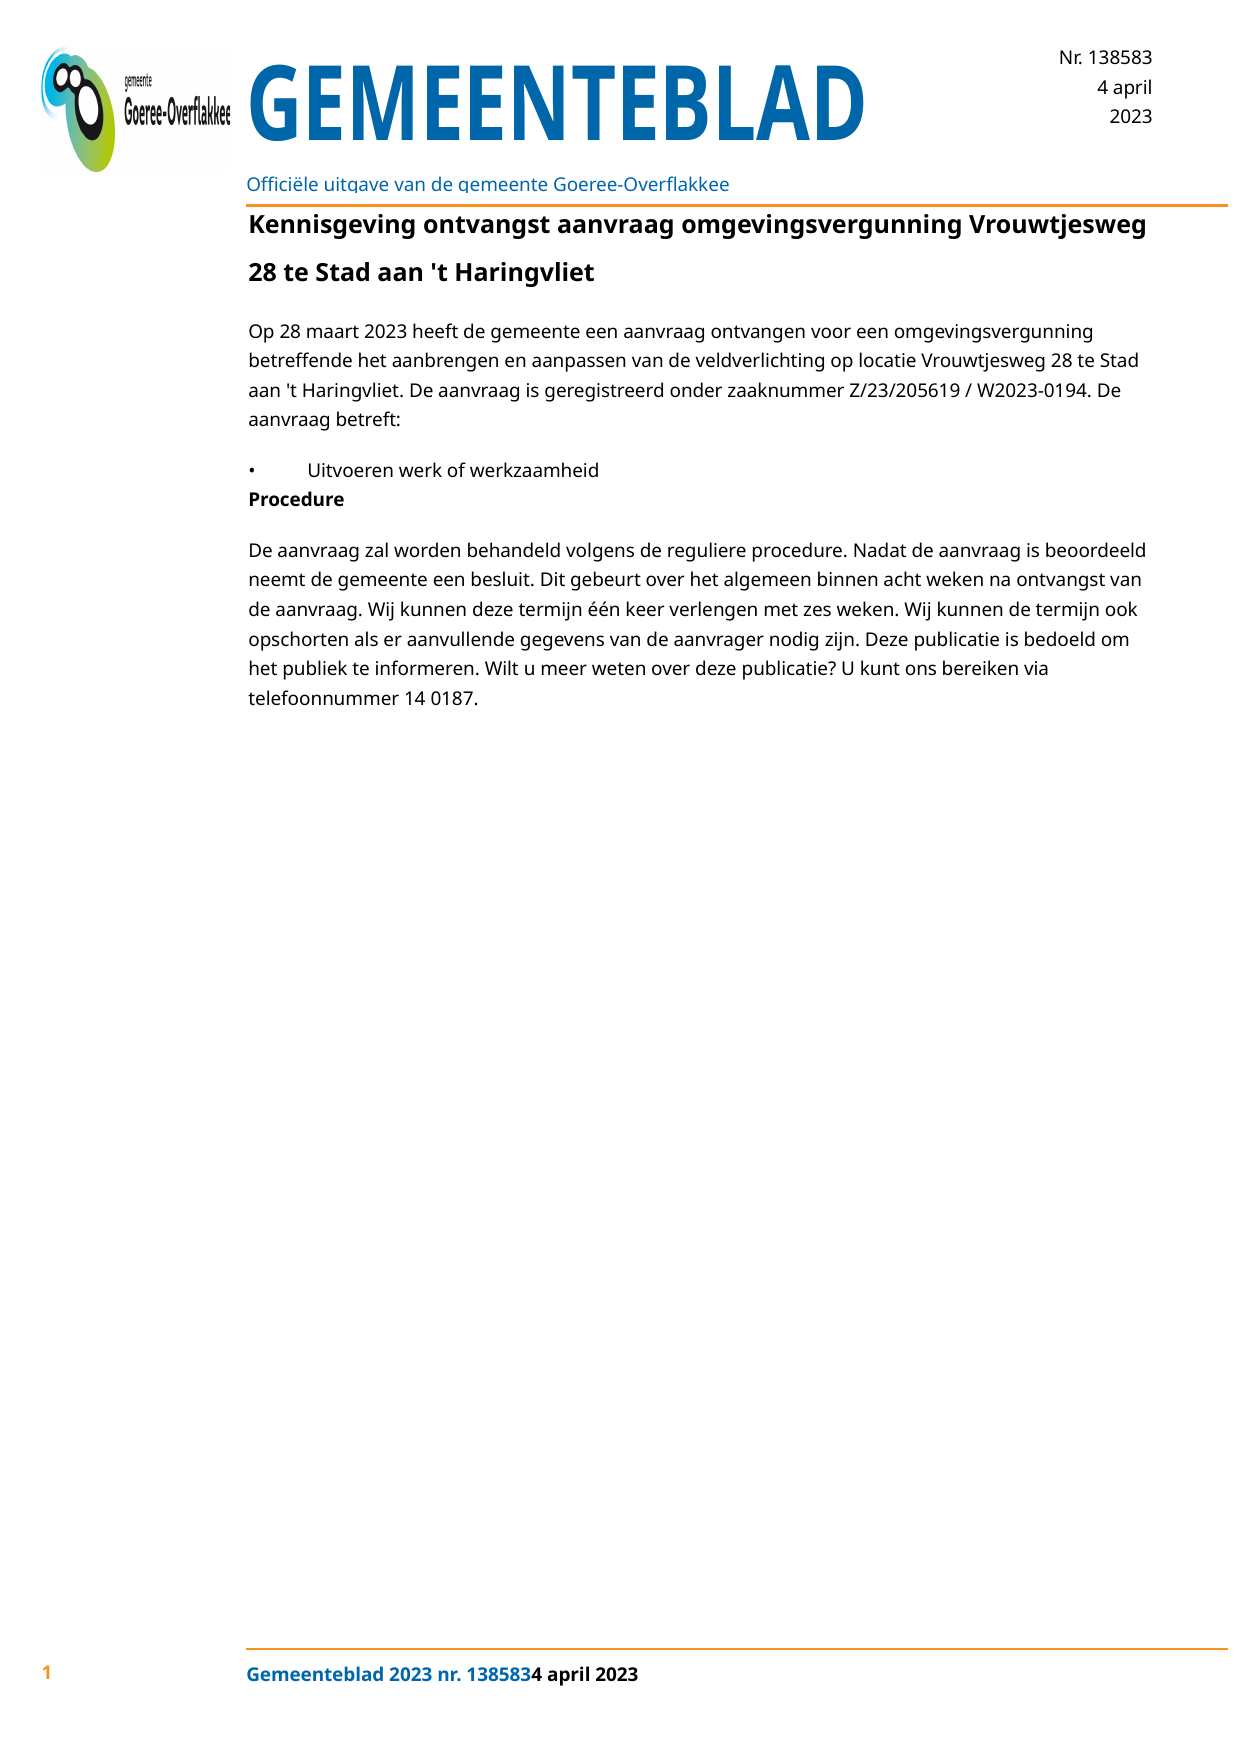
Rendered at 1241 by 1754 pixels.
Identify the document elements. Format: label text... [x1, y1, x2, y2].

text Kennisgeving ontvangst aanvraag omgevingsvergunning Vrouwtjesweg 28 te Stad aan 't Haringvliet [248, 207, 1152, 288]
picture [41, 47, 231, 172]
text Procedure [248, 487, 1152, 512]
text De aanvraag zal worden behandeld volgens de reguliere procedure. Nadat de aanvraag is beoordeeld neemt de gemeente een besluit. Dit gebeurt over het algemeen binnen acht weken na ontvangst van de aanvraag. Wij kunnen deze termijn één keer verlengen met zes weken. Wij kunnen de termijn ook opschorten als er aanvullende gegevens van de aanvrager nodig zijn. Deze publicatie is bedoeld om het publiek te informeren. Wilt u meer weten over deze publicatie? U kunt ons bereiken via telefoonnummer 14 0187. [248, 537, 1152, 711]
text Op 28 maart 2023 heeft de gemeente een aanvraag ontvangen voor een omgevingsvergunning betreffende het aanbrengen en aanpassen van de veldverlichting op locatie Vrouwtjesweg 28 te Stad aan 't Haringvliet. De aanvraag is geregistreerd onder zaaknummer Z/23/205619 / W2023-0194. De aanvraag betreft: [248, 318, 1152, 432]
list Uitvoeren werk of werkzaamheid [248, 457, 1152, 483]
